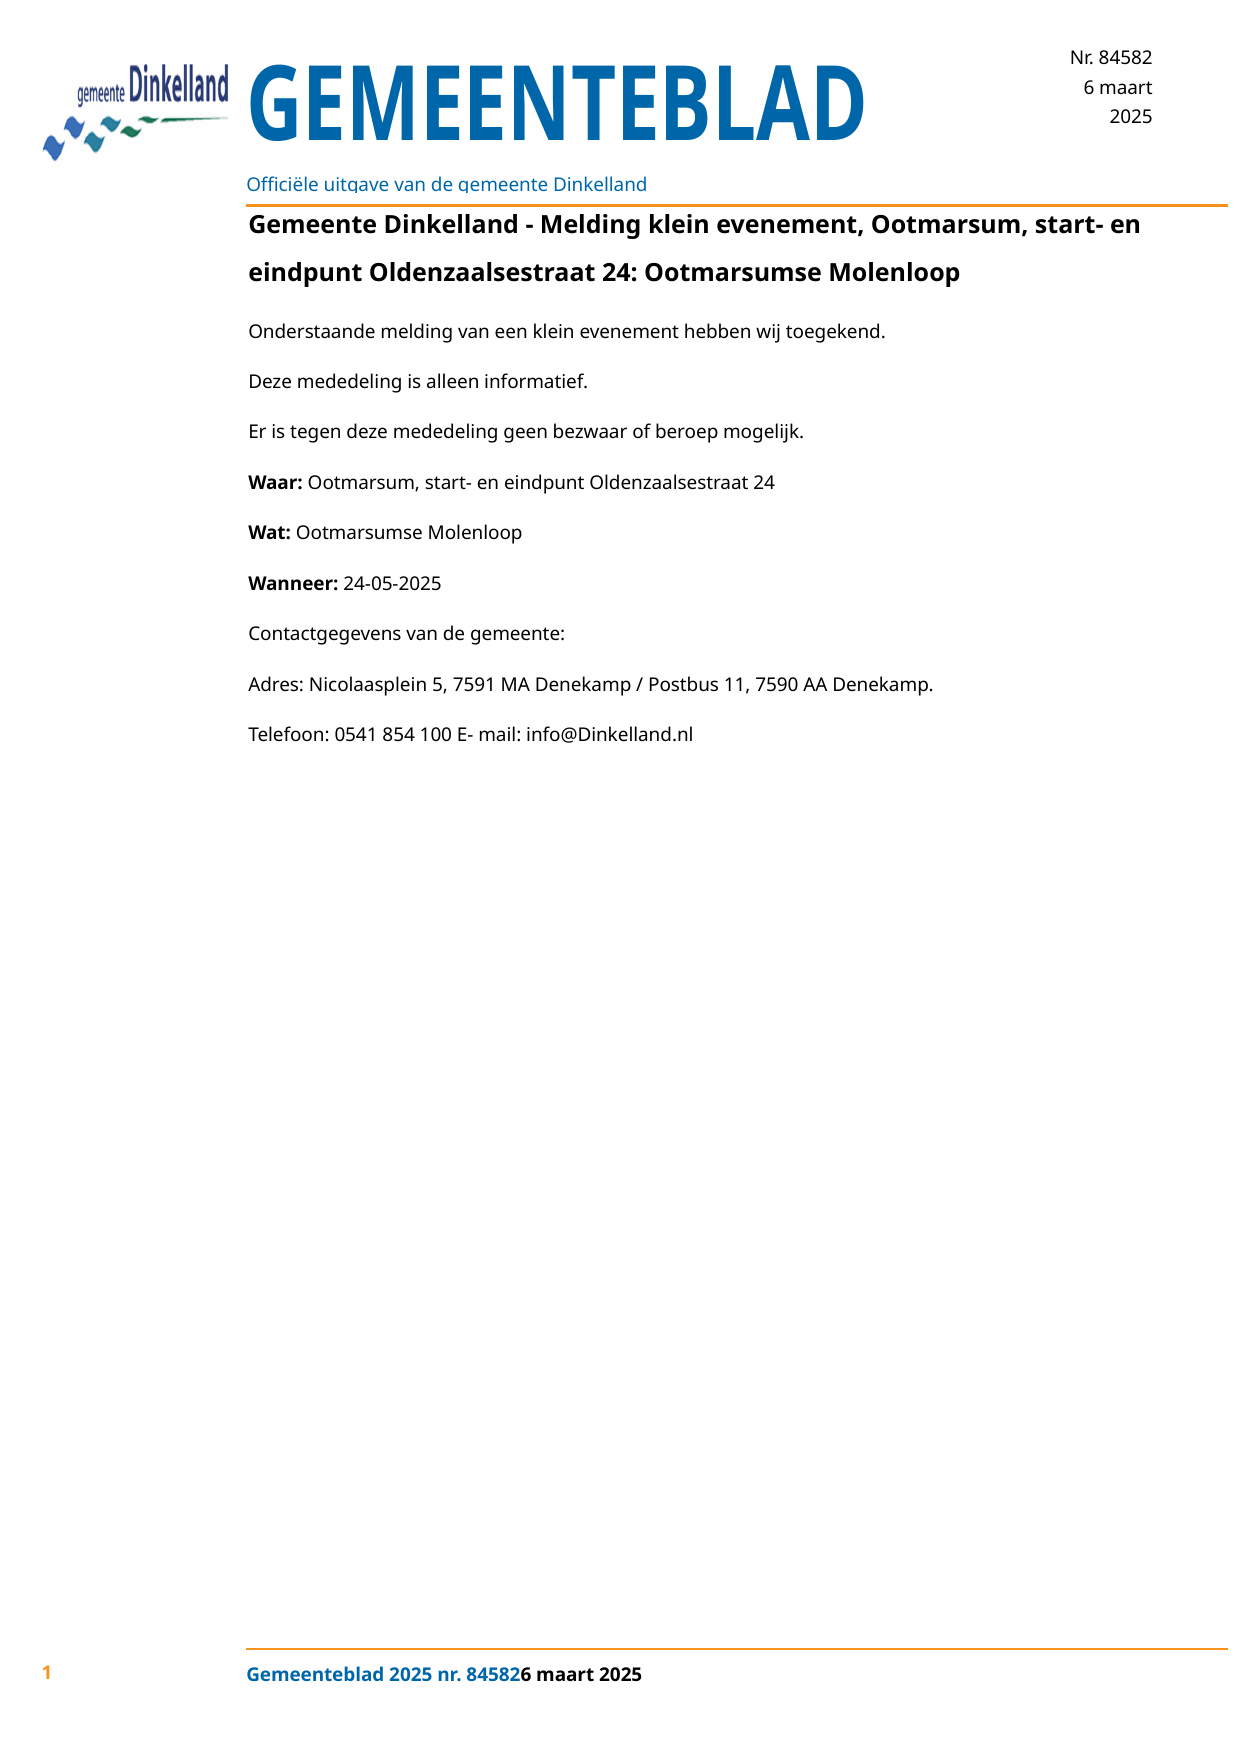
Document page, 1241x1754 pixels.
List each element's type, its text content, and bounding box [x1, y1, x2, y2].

text Telefoon: 0541 854 100 E- mail: info@Dinkelland.nl [248, 721, 1152, 747]
picture [41, 47, 231, 172]
text Er is tegen deze mededeling geen bezwaar of beroep mogelijk. [248, 419, 1152, 444]
text Wat: Ootmarsumse Molenloop [248, 519, 1152, 545]
text Deze mededeling is alleen informatief. [248, 368, 1152, 394]
text Wanneer: 24-05-2025 [248, 570, 1152, 596]
text Gemeente Dinkelland - Melding klein evenement, Ootmarsum, start- en eindpunt Oldenzaalsestraat 24: Ootmarsumse Molenloop [248, 207, 1152, 288]
text Waar: Ootmarsum, start- en eindpunt Oldenzaalsestraat 24 [248, 469, 1152, 495]
text Onderstaande melding van een klein evenement hebben wij toegekend. [248, 318, 1152, 344]
text Adres: Nicolaasplein 5, 7591 MA Denekamp / Postbus 11, 7590 AA Denekamp. [248, 671, 1152, 697]
text Contactgegevens van de gemeente: [248, 620, 1152, 646]
